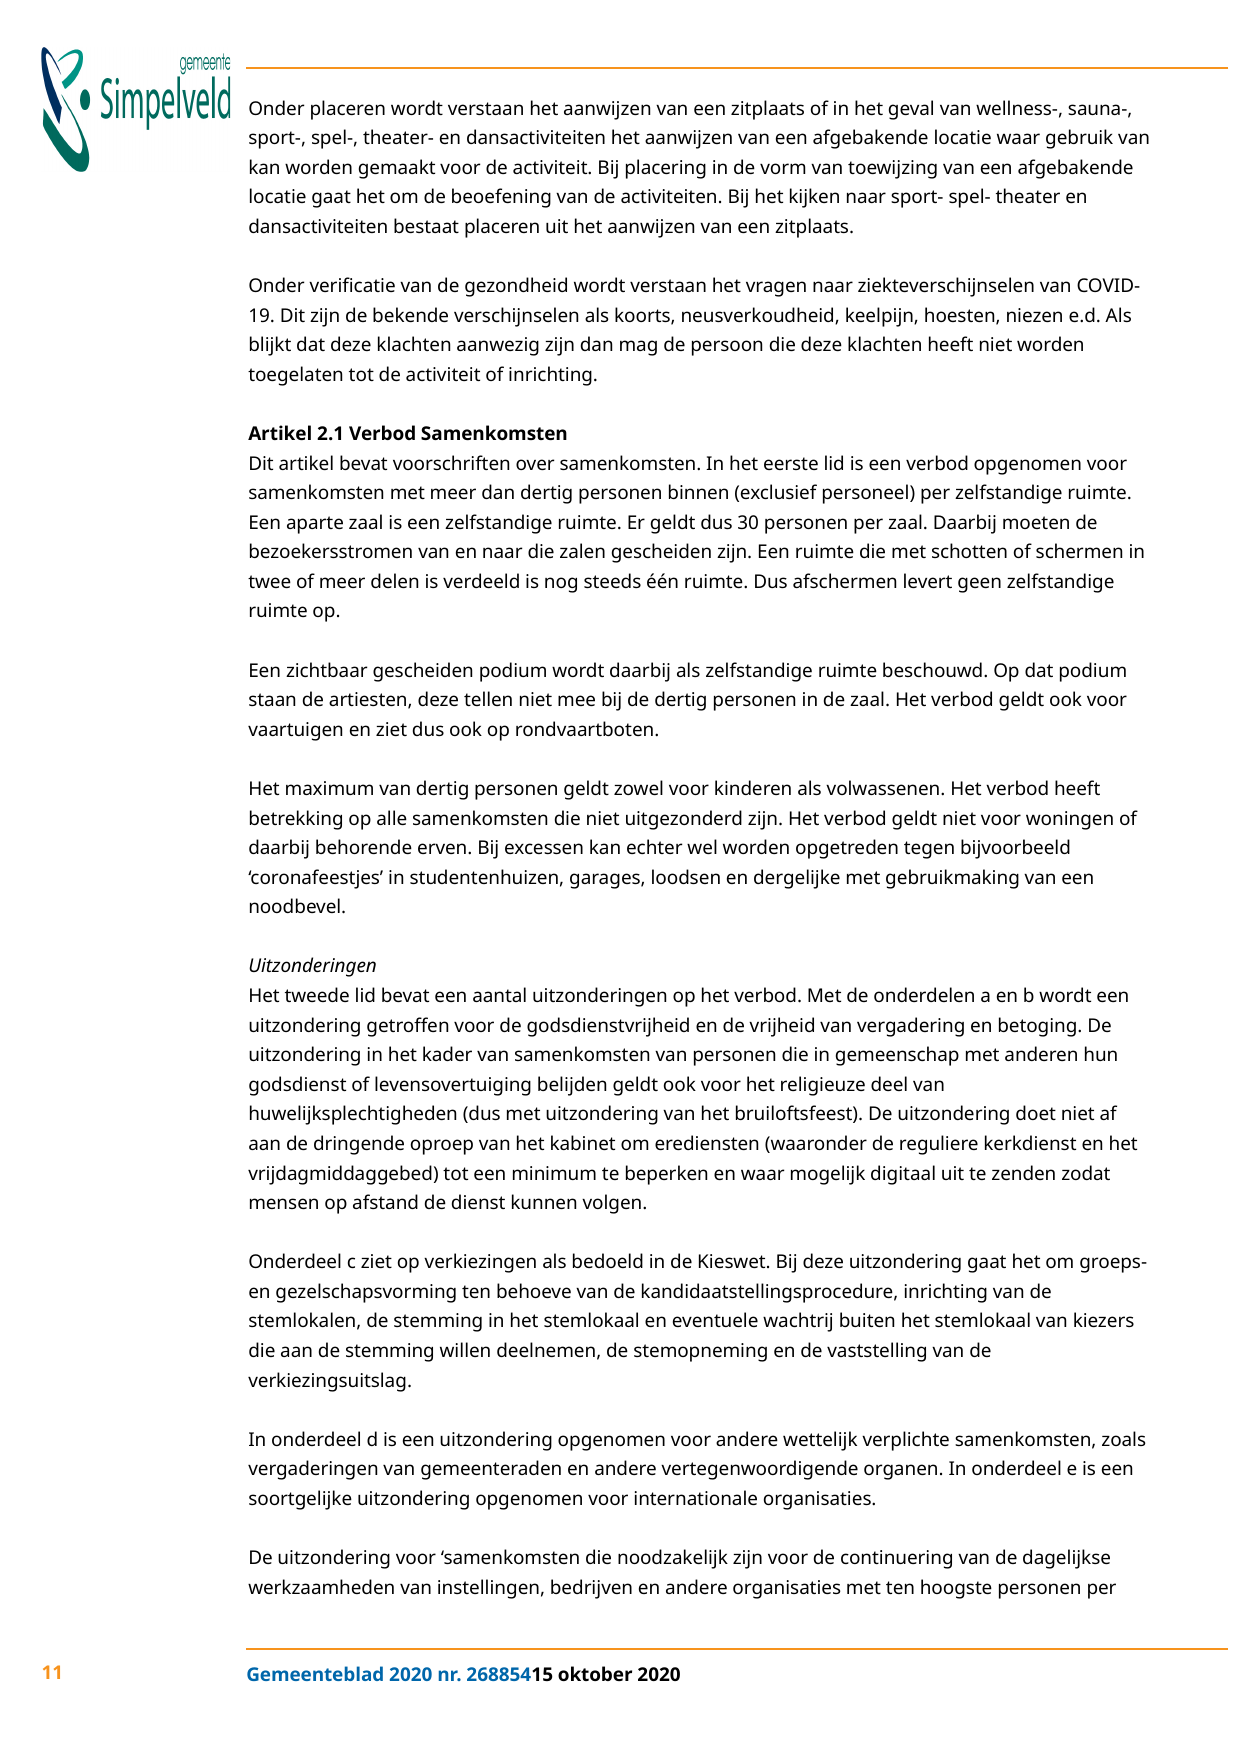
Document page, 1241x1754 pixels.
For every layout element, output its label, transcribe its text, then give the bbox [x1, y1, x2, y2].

text Een zichtbaar gescheiden podium wordt daarbij als zelfstandige ruimte beschouwd. Op dat podium staan de artiesten, deze tellen niet mee bij de dertig personen in de zaal. Het verbod geldt ook voor vaartuigen en ziet dus ook op rondvaartboten. [248, 657, 1152, 742]
text De uitzondering voor ‘samenkomsten die noodzakelijk zijn voor de continuering van de dagelijkse werkzaamheden van instellingen, bedrijven en andere organisaties met ten hoogste personen per [248, 1544, 1152, 1600]
text Het maximum van dertig personen geldt zowel voor kinderen als volwassenen. Het verbod heeft betrekking op alle samenkomsten die niet uitgezonderd zijn. Het verbod geldt niet voor woningen of daarbij behorende erven. Bij excessen kan echter wel worden opgetreden tegen bijvoorbeeld ‘coronafeestjes’ in studentenhuizen, garages, loodsen en dergelijke met gebruikmaking van een noodbevel. [248, 775, 1152, 919]
text Artikel 2.1 Verbod Samenkomsten [248, 420, 1152, 446]
text Dit artikel bevat voorschriften over samenkomsten. In het eerste lid is een verbod opgenomen voor samenkomsten met meer dan dertig personen binnen (exclusief personeel) per zelfstandige ruimte. Een aparte zaal is een zelfstandige ruimte. Er geldt dus 30 personen per zaal. Daarbij moeten de bezoekersstromen van en naar die zalen gescheiden zijn. Een ruimte die met schotten of schermen in twee of meer delen is verdeeld is nog steeds één ruimte. Dus afschermen levert geen zelfstandige ruimte op. [248, 450, 1152, 623]
text Het tweede lid bevat een aantal uitzonderingen op het verbod. Met de onderdelen a en b wordt een uitzondering getroffen voor de godsdienstvrijheid en de vrijheid van vergadering en betoging. De uitzondering in het kader van samenkomsten van personen die in gemeenschap met anderen hun godsdienst of levensovertuiging belijden geldt ook voor het religieuze deel van huwelijksplechtigheden (dus met uitzondering van het bruiloftsfeest). De uitzondering doet niet af aan de dringende oproep van het kabinet om erediensten (waaronder de reguliere kerkdienst en het vrijdagmiddaggebed) tot een minimum te beperken en waar mogelijk digitaal uit te zenden zodat mensen op afstand de dienst kunnen volgen. [248, 982, 1152, 1215]
text Onderdeel c ziet op verkiezingen als bedoeld in de Kieswet. Bij deze uitzondering gaat het om groeps- en gezelschapsvorming ten behoeve van de kandidaatstellingsprocedure, inrichting van de stemlokalen, de stemming in het stemlokaal en eventuele wachtrij buiten het stemlokaal van kiezers die aan de stemming willen deelnemen, de stemopneming en de vaststelling van de verkiezingsuitslag. [248, 1248, 1152, 1393]
text Onder verificatie van de gezondheid wordt verstaan het vragen naar ziekteverschijnselen van COVID-19. Dit zijn de bekende verschijnselen als koorts, neusverkoudheid, keelpijn, hoesten, niezen e.d. Als blijkt dat deze klachten aanwezig zijn dan mag de persoon die deze klachten heeft niet worden toegelaten tot de activiteit of inrichting. [248, 272, 1152, 387]
text In onderdeel d is een uitzondering opgenomen voor andere wettelijk verplichte samenkomsten, zoals vergaderingen van gemeenteraden en andere vertegenwoordigende organen. In onderdeel e is een soortgelijke uitzondering opgenomen voor internationale organisaties. [248, 1426, 1152, 1511]
text Uitzonderingen [248, 953, 1152, 978]
text Onder placeren wordt verstaan het aanwijzen van een zitplaats of in het geval van wellness-, sauna-, sport-, spel-, theater- en dansactiviteiten het aanwijzen van een afgebakende locatie waar gebruik van kan worden gemaakt voor de activiteit. Bij placering in de vorm van toewijzing van een afgebakende locatie gaat het om de beoefening van de activiteiten. Bij het kijken naar sport- spel- theater en dansactiviteiten bestaat placeren uit het aanwijzen van een zitplaats. [248, 95, 1152, 239]
picture [41, 47, 231, 172]
